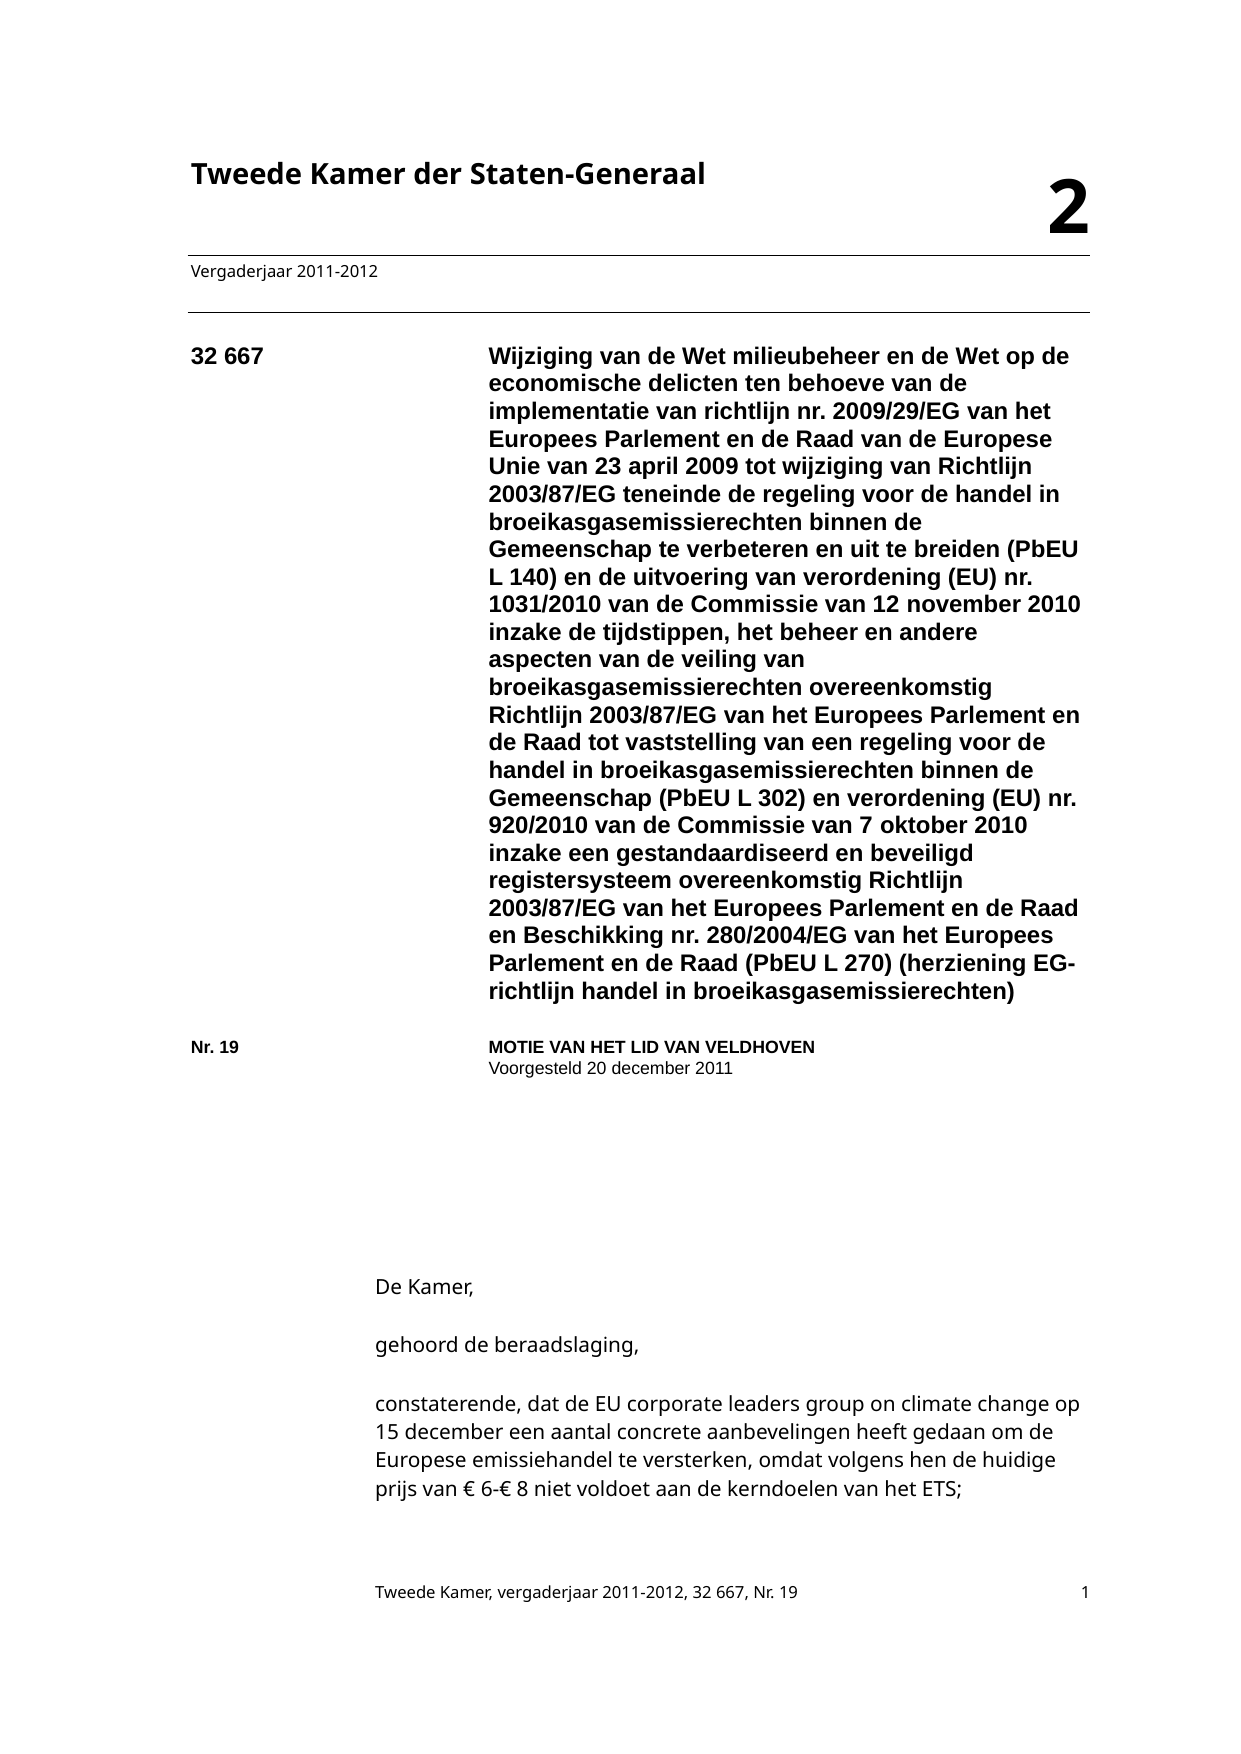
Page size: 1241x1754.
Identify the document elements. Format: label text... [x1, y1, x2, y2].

table_cell 32 667 [188, 339, 485, 1034]
text constaterende, dat de EU corporate leaders group on climate change op 15 december een aantal concrete aanbevelingen heeft gedaan om de Europese emissiehandel te versterken, omdat volgens hen de huidige prijs van € 6-€ 8 niet voldoet aan de kerndoelen van het ETS; [375, 1389, 1090, 1502]
table_header 2 [910, 150, 1090, 255]
text De Kamer, [375, 1272, 1090, 1300]
table_cell Nr. 19 [188, 1034, 485, 1153]
table_cell Vergaderjaar 2011-2012 [188, 256, 485, 312]
text gehoord de beraadslaging, [375, 1330, 1090, 1359]
table_cell [485, 256, 1090, 312]
table_cell Wijziging van de Wet milieubeheer en de Wet op de economische delicten ten behoeve van de implementatie van richtlijn nr. 2009/29/EG van het Europees Parlement en de Raad van de Europese Unie van 23 april 2009 tot wijziging van Richtlijn 2003/87/EG teneinde de regeling voor de handel in broeikasgasemissierechten binnen de Gemeenschap te verbeteren en uit te breiden (PbEU L 140) en de uitvoering van verordening (EU) nr. 1031/2010 van de Commissie van 12 november 2010 inzake de tijdstippen, het beheer en andere aspecten van de veiling van broeikasgasemissierechten overeenkomstig Richtlijn 2003/87/EG van het Europees Parlement en de Raad tot vaststelling van een regeling voor de handel in broeikasgasemissierechten binnen de Gemeenschap (PbEU L 302) en verordening (EU) nr. 920/2010 van de Commissie van 7 oktober 2010 inzake een gestandaardiseerd en beveiligd registersysteem overeenkomstig Richtlijn 2003/87/EG van het Europees Parlement en de Raad en Beschikking nr. 280/2004/EG van het Europees Parlement en de Raad (PbEU L 270) (herziening EG-richtlijn handel in broeikasgasemissierechten) [485, 339, 1090, 1034]
table_cell [485, 313, 1090, 339]
table_cell [188, 313, 485, 339]
table_header Tweede Kamer der Staten-Generaal [188, 150, 909, 255]
table_cell MOTIE VAN HET LID VAN VELDHOVEN Voorgesteld 20 december 2011 [485, 1034, 1090, 1153]
